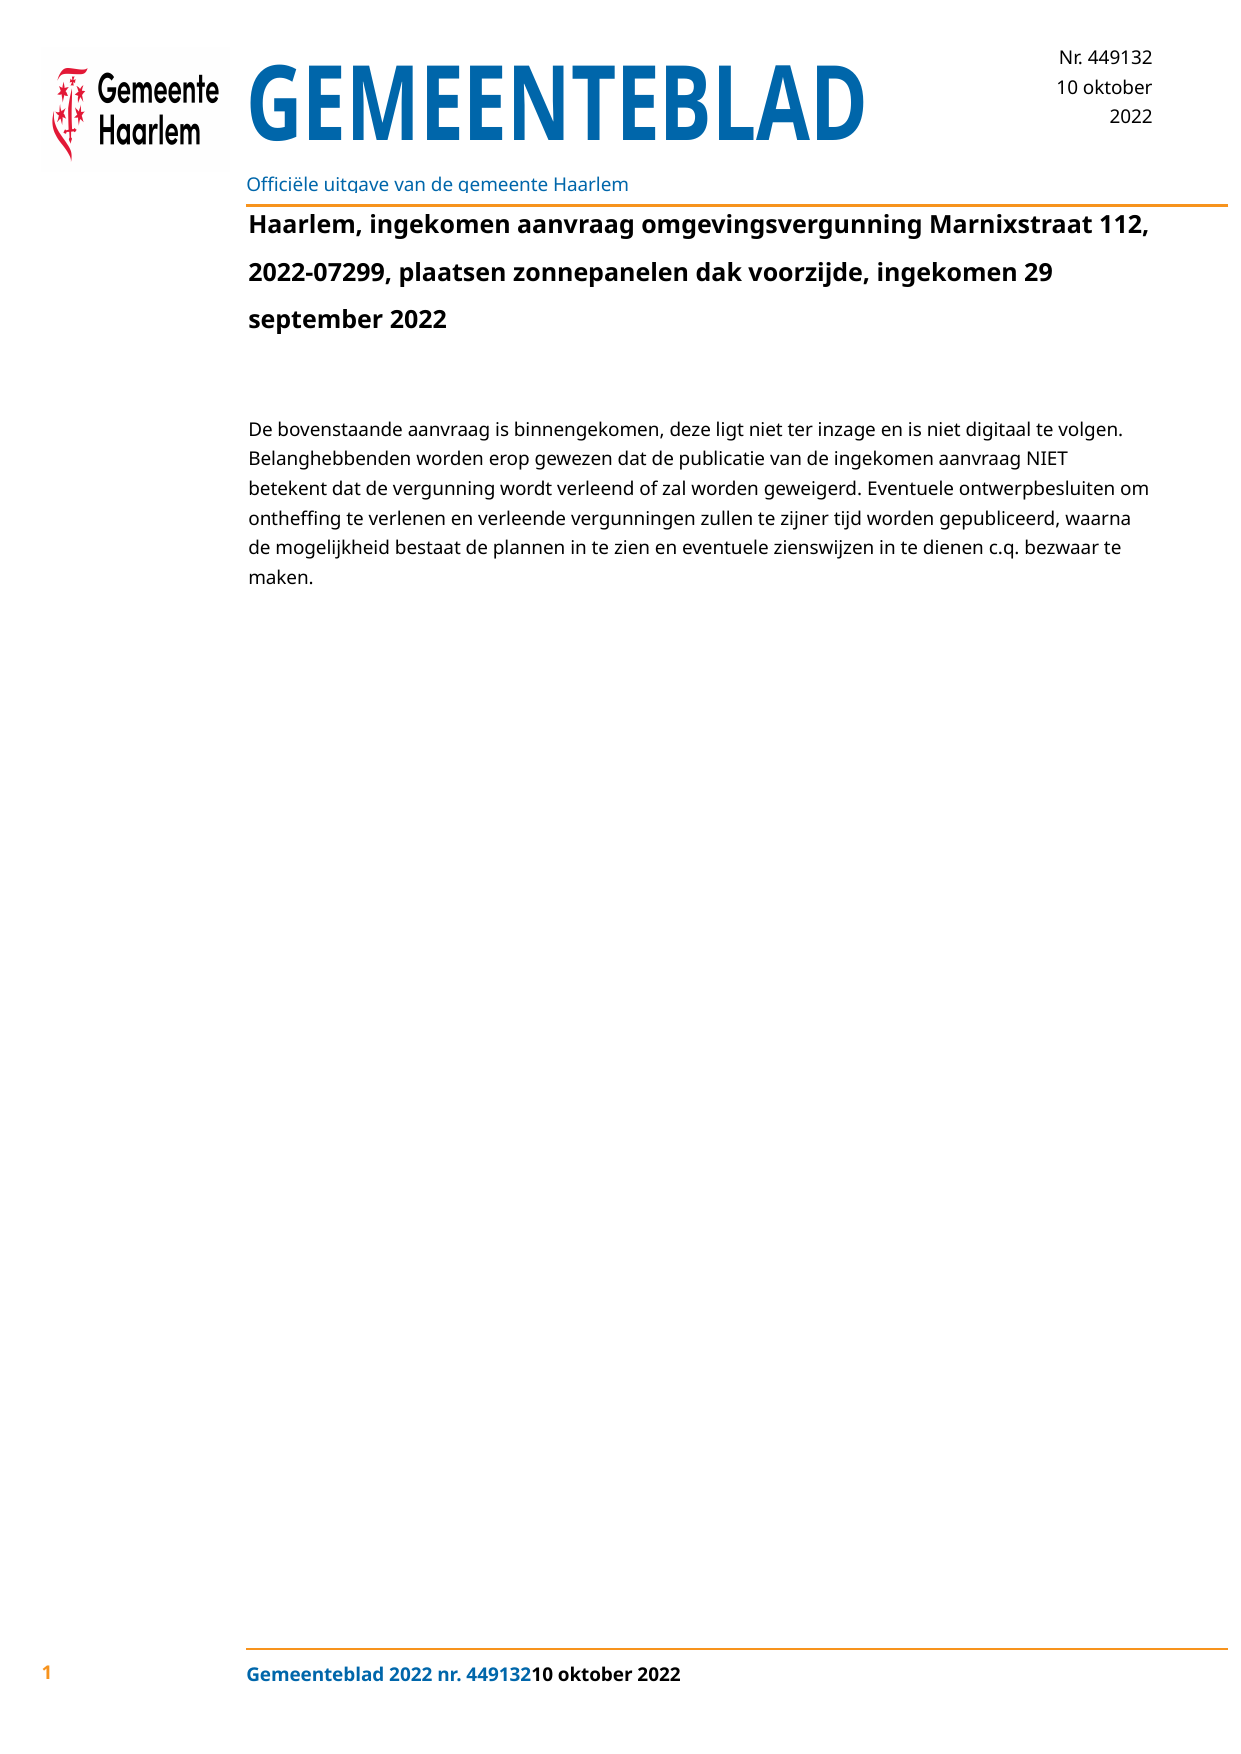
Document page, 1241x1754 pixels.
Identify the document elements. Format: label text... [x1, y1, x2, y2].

picture [41, 47, 231, 172]
text Haarlem, ingekomen aanvraag omgevingsvergunning Marnixstraat 112, 2022-07299, plaatsen zonnepanelen dak voorzijde, ingekomen 29 september 2022 [248, 207, 1152, 336]
text De bovenstaande aanvraag is binnengekomen, deze ligt niet ter inzage en is niet digitaal te volgen. Belanghebbenden worden erop gewezen dat de publicatie van de ingekomen aanvraag NIET betekent dat de vergunning wordt verleend of zal worden geweigerd. Eventuele ontwerpbesluiten om ontheffing te verlenen en verleende vergunningen zullen te zijner tijd worden gepubliceerd, waarna de mogelijkheid bestaat de plannen in te zien en eventuele zienswijzen in te dienen c.q. bezwaar te maken. [248, 416, 1152, 589]
